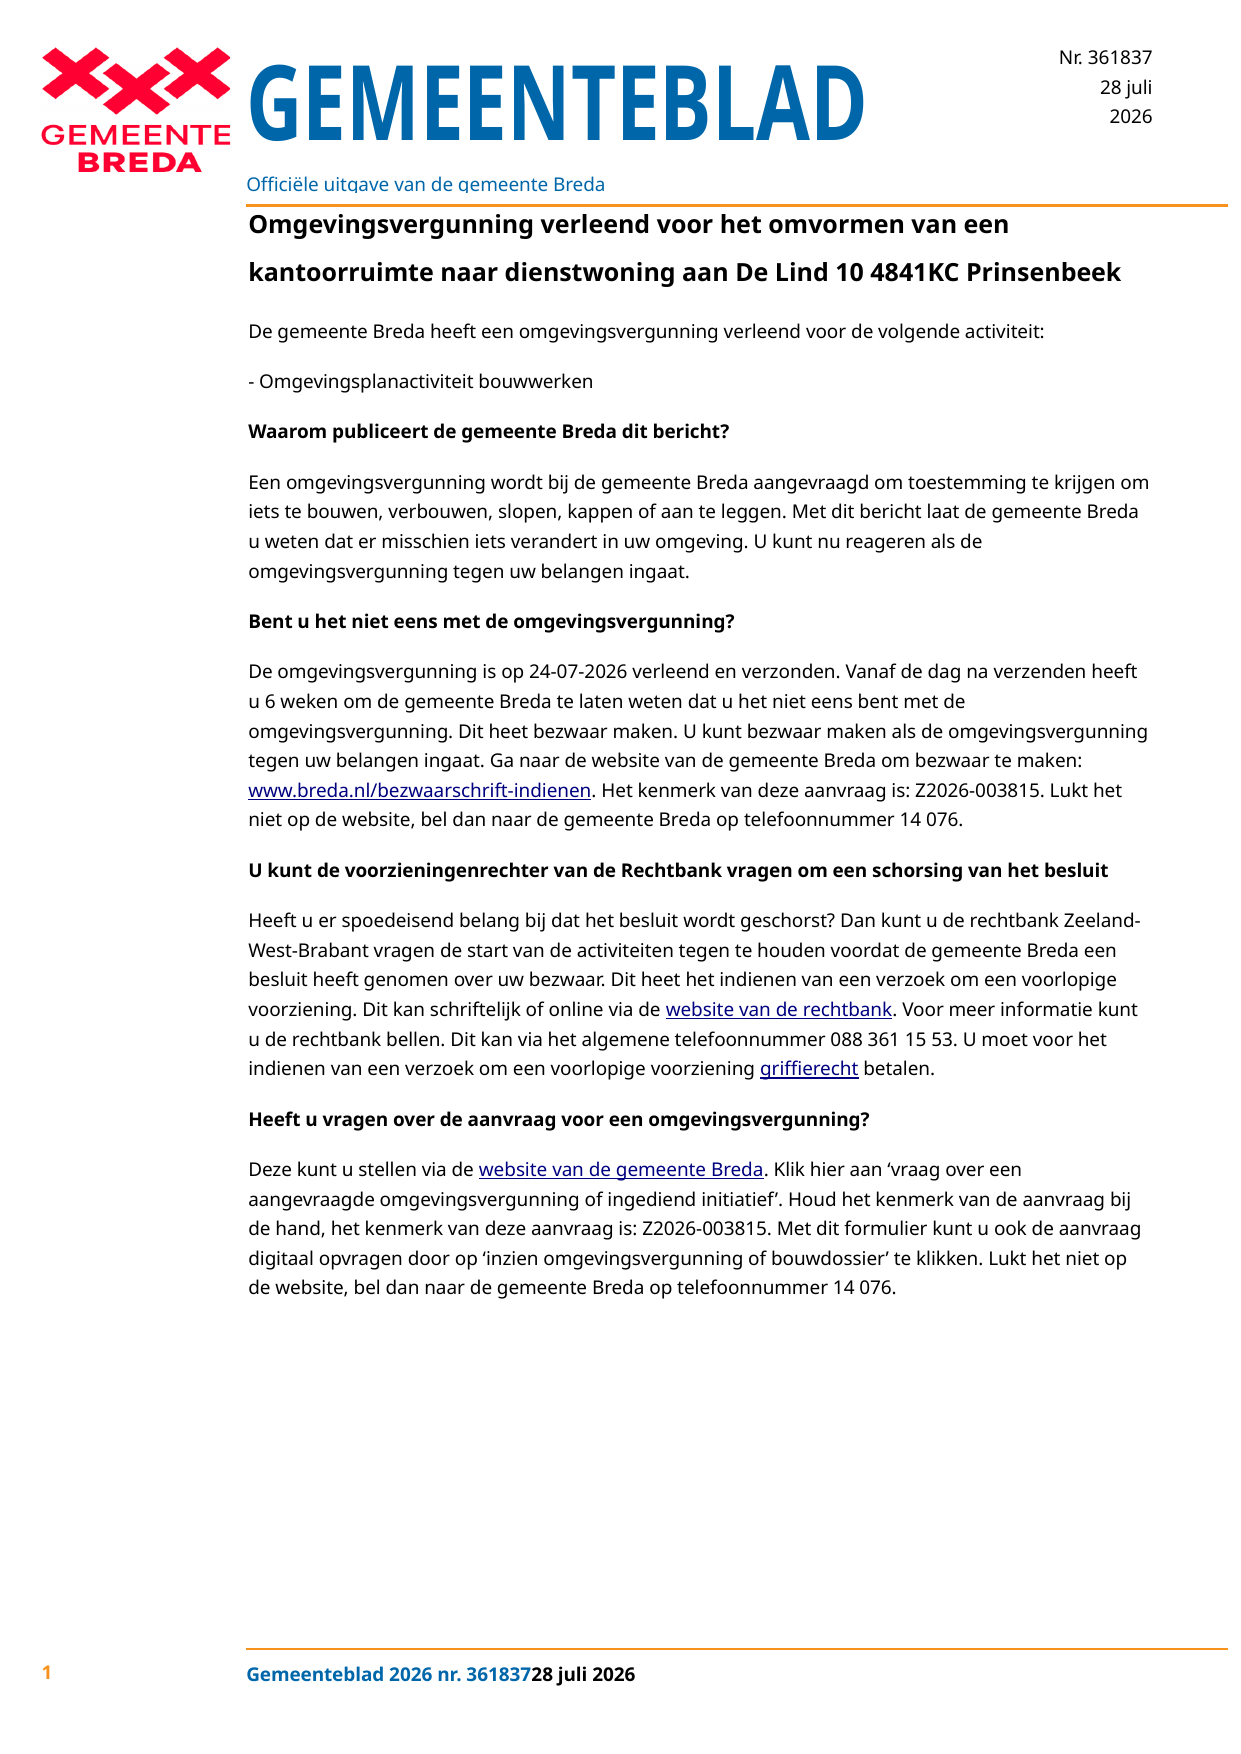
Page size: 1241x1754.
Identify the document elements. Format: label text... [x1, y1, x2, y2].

text Heeft u vragen over de aanvraag voor een omgevingsvergunning? [248, 1106, 1152, 1132]
picture [41, 47, 231, 172]
text De gemeente Breda heeft een omgevingsvergunning verleend voor de volgende activiteit: [248, 318, 1152, 344]
text - Omgevingsplanactiviteit bouwwerken [248, 368, 1152, 394]
text Omgevingsvergunning verleend voor het omvormen van een kantoorruimte naar dienstwoning aan De Lind 10 4841KC Prinsenbeek [248, 207, 1152, 288]
text De omgevingsvergunning is op 24-07-2026 verleend en verzonden. Vanaf de dag na verzenden heeft u 6 weken om de gemeente Breda te laten weten dat u het niet eens bent met de omgevingsvergunning. Dit heet bezwaar maken. U kunt bezwaar maken als de omgevingsvergunning tegen uw belangen ingaat. Ga naar de website van de gemeente Breda om bezwaar te maken: www.breda.nl/bezwaarschrift-indienen. Het kenmerk van deze aanvraag is: Z2026-003815. Lukt het niet op de website, bel dan naar de gemeente Breda op telefoonnummer 14 076. [248, 659, 1152, 832]
text Een omgevingsvergunning wordt bij de gemeente Breda aangevraagd om toestemming te krijgen om iets te bouwen, verbouwen, slopen, kappen of aan te leggen. Met dit bericht laat de gemeente Breda u weten dat er misschien iets verandert in uw omgeving. U kunt nu reageren als de omgevingsvergunning tegen uw belangen ingaat. [248, 469, 1152, 584]
text Heeft u er spoedeisend belang bij dat het besluit wordt geschorst? Dan kunt u de rechtbank Zeeland-West-Brabant vragen de start van de activiteiten tegen te houden voordat de gemeente Breda een besluit heeft genomen over uw bezwaar. Dit heet het indienen van een verzoek om een voorlopige voorziening. Dit kan schriftelijk of online via de website van de rechtbank. Voor meer informatie kunt u de rechtbank bellen. Dit kan via het algemene telefoonnummer 088 361 15 53. U moet voor het indienen van een verzoek om een voorlopige voorziening griffierecht betalen. [248, 907, 1152, 1081]
text Deze kunt u stellen via de website van de gemeente Breda. Klik hier aan ‘vraag over een aangevraagde omgevingsvergunning of ingediend initiatief’. Houd het kenmerk van de aanvraag bij de hand, het kenmerk van deze aanvraag is: Z2026-003815. Met dit formulier kunt u ook de aanvraag digitaal opvragen door op ‘inzien omgevingsvergunning of bouwdossier’ te klikken. Lukt het niet op de website, bel dan naar de gemeente Breda op telefoonnummer 14 076. [248, 1156, 1152, 1300]
text Waarom publiceert de gemeente Breda dit bericht? [248, 419, 1152, 444]
text Bent u het niet eens met de omgevingsvergunning? [248, 608, 1152, 634]
text U kunt de voorzieningenrechter van de Rechtbank vragen om een schorsing van het besluit [248, 857, 1152, 883]
